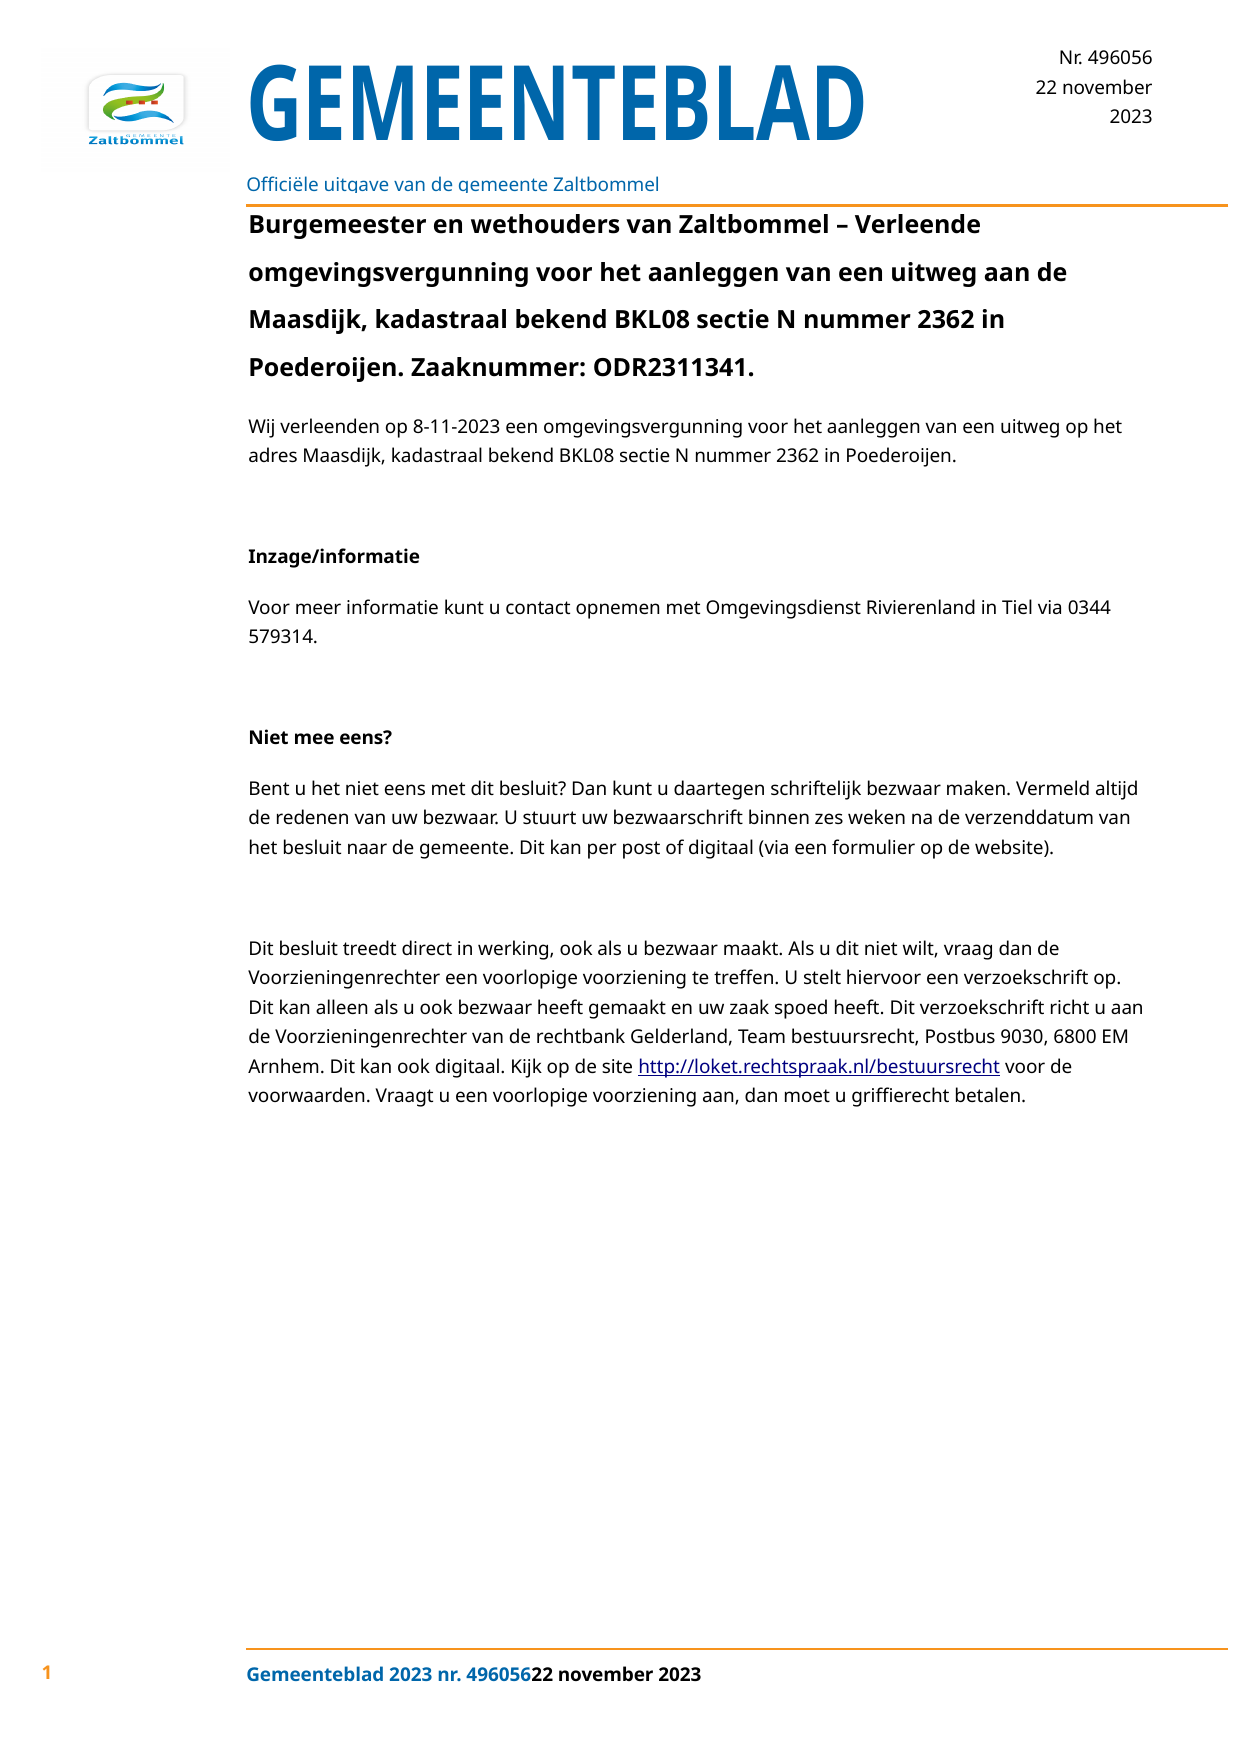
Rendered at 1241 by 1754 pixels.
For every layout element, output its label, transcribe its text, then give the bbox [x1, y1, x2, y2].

text Wij verleenden op 8-11-2023 een omgevingsvergunning voor het aanleggen van een uitweg op het adres Maasdijk, kadastraal bekend BKL08 sectie N nummer 2362 in Poederoijen. [248, 413, 1152, 468]
text Voor meer informatie kunt u contact opnemen met Omgevingsdienst Rivierenland in Tiel via 0344 579314. [248, 594, 1152, 649]
text Burgemeester en wethouders van Zaltbommel – Verleende omgevingsvergunning voor het aanleggen van een uitweg aan de Maasdijk, kadastraal bekend BKL08 sectie N nummer 2362 in Poederoijen. Zaaknummer: ODR2311341. [248, 207, 1152, 384]
text Dit besluit treedt direct in werking, ook als u bezwaar maakt. Als u dit niet wilt, vraag dan de Voorzieningenrechter een voorlopige voorziening te treffen. U stelt hiervoor een verzoekschrift op. Dit kan alleen als u ook bezwaar heeft gemaakt en uw zaak spoed heeft. Dit verzoekschrift richt u aan de Voorzieningenrechter van de rechtbank Gelderland, Team bestuursrecht, Postbus 9030, 6800 EM Arnhem. Dit kan ook digitaal. Kijk op de site http://loket.rechtspraak.nl/bestuursrecht voor de voorwaarden. Vraagt u een voorlopige voorziening aan, dan moet u griffierecht betalen. [248, 935, 1152, 1108]
text Inzage/informatie [248, 543, 1152, 569]
text Niet mee eens? [248, 724, 1152, 750]
text Bent u het niet eens met dit besluit? Dan kunt u daartegen schriftelijk bezwaar maken. Vermeld altijd de redenen van uw bezwaar. U stuurt uw bezwaarschrift binnen zes weken na de verzenddatum van het besluit naar de gemeente. Dit kan per post of digitaal (via een formulier op de website). [248, 775, 1152, 860]
picture [41, 47, 231, 172]
